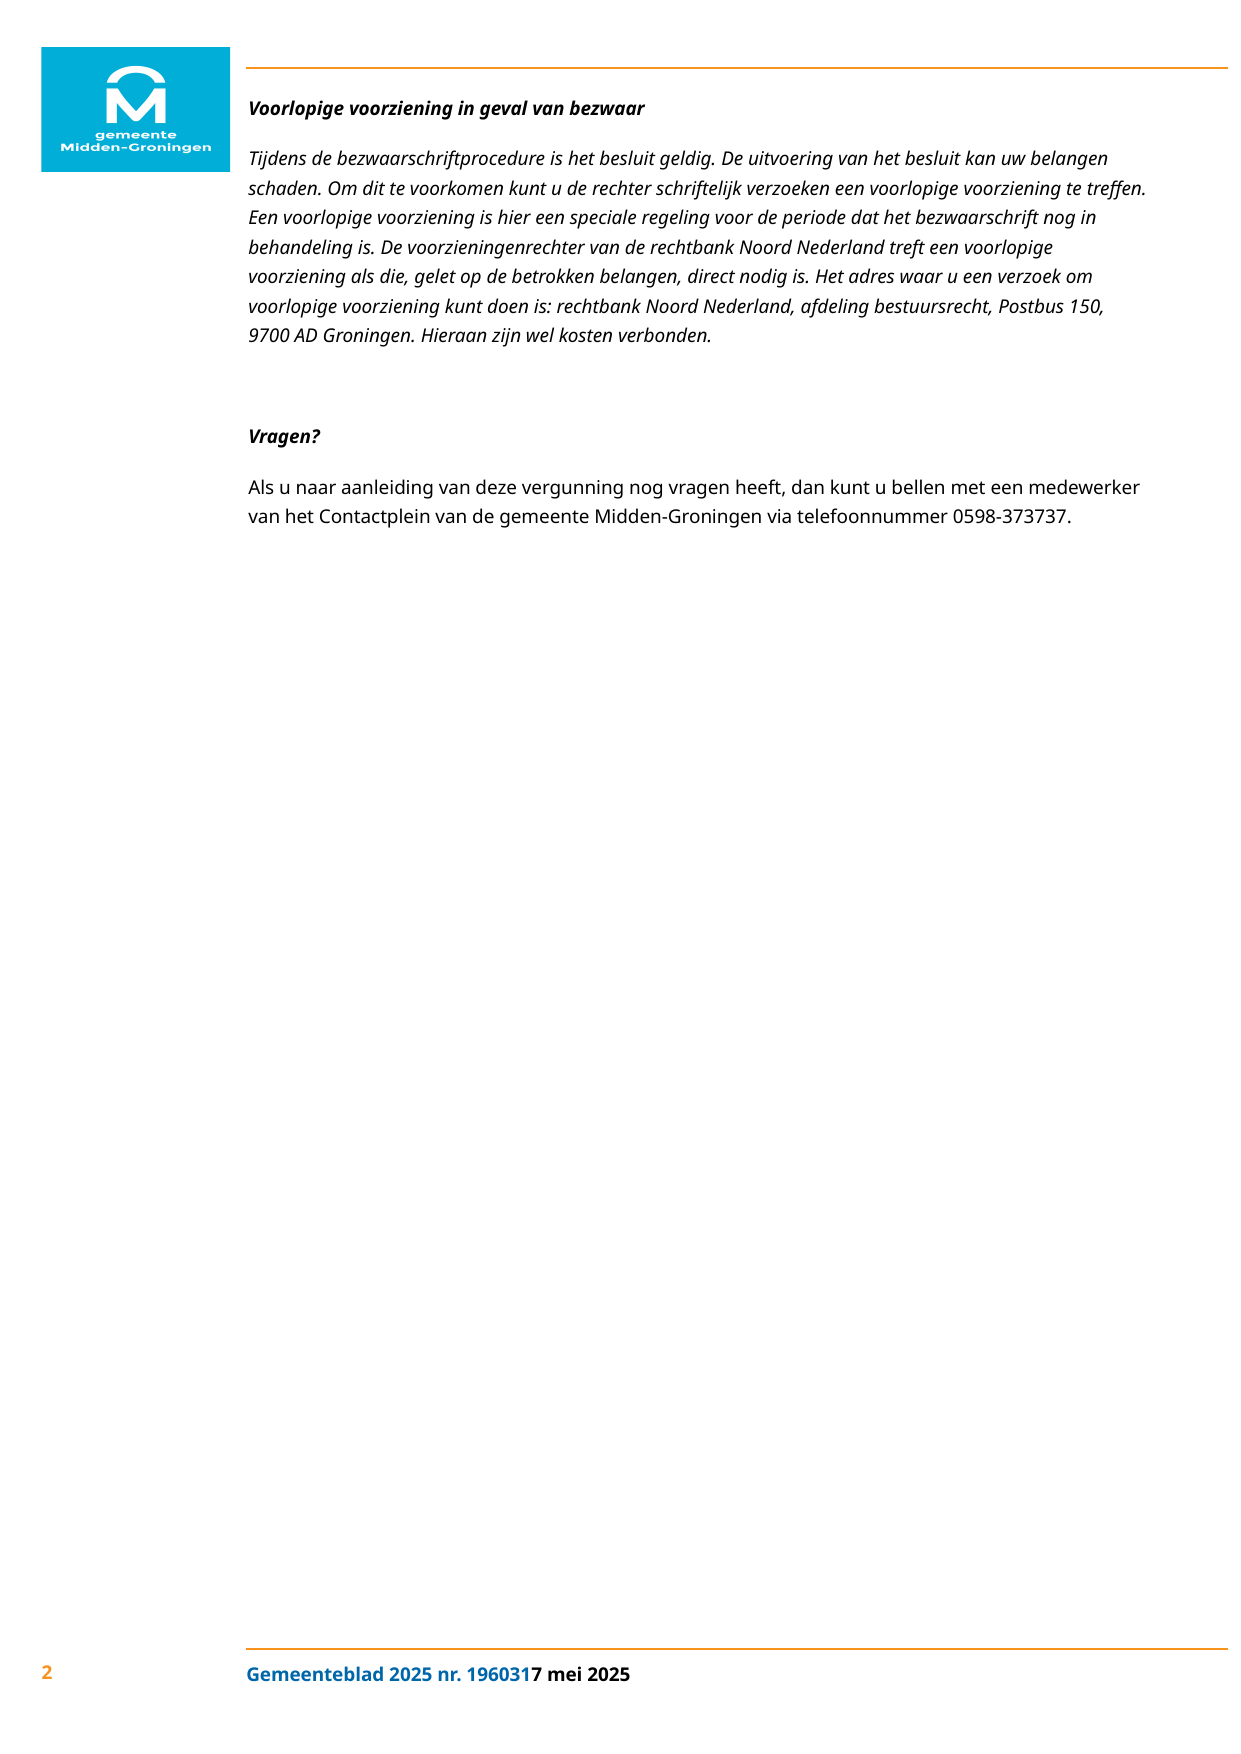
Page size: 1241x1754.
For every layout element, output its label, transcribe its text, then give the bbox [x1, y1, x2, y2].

picture [108, 66, 164, 82]
picture [184, 146, 190, 153]
text Vragen? [248, 423, 1152, 449]
text Voorlopige voorziening in geval van bezwaar [248, 95, 1152, 121]
text Tijdens de bezwaarschriftprocedure is het besluit geldig. De uitvoering van het besluit kan uw belangen schaden. Om dit te voorkomen kunt u de rechter schriftelijk verzoeken een voorlopige voorziening te treffen. Een voorlopige voorziening is hier een speciale regeling voor de periode dat het bezwaarschrift nog in behandeling is. De voorzieningenrechter van de rechtbank Noord Nederland treft een voorlopige voorziening als die, gelet op de betrokken belangen, direct nodig is. Het adres waar u een verzoek om voorlopige voorziening kunt doen is: rechtbank Noord Nederland, afdeling bestuursrecht, Postbus 150, 9700 AD Groningen. Hieraan zijn wel kosten verbonden. [248, 145, 1152, 348]
picture [107, 89, 165, 122]
text Als u naar aanleiding van deze vergunning nog vragen heeft, dan kunt u bellen met een medewerker van het Contactplein van de gemeente Midden-Groningen via telefoonnummer 0598-373737. [248, 474, 1152, 529]
